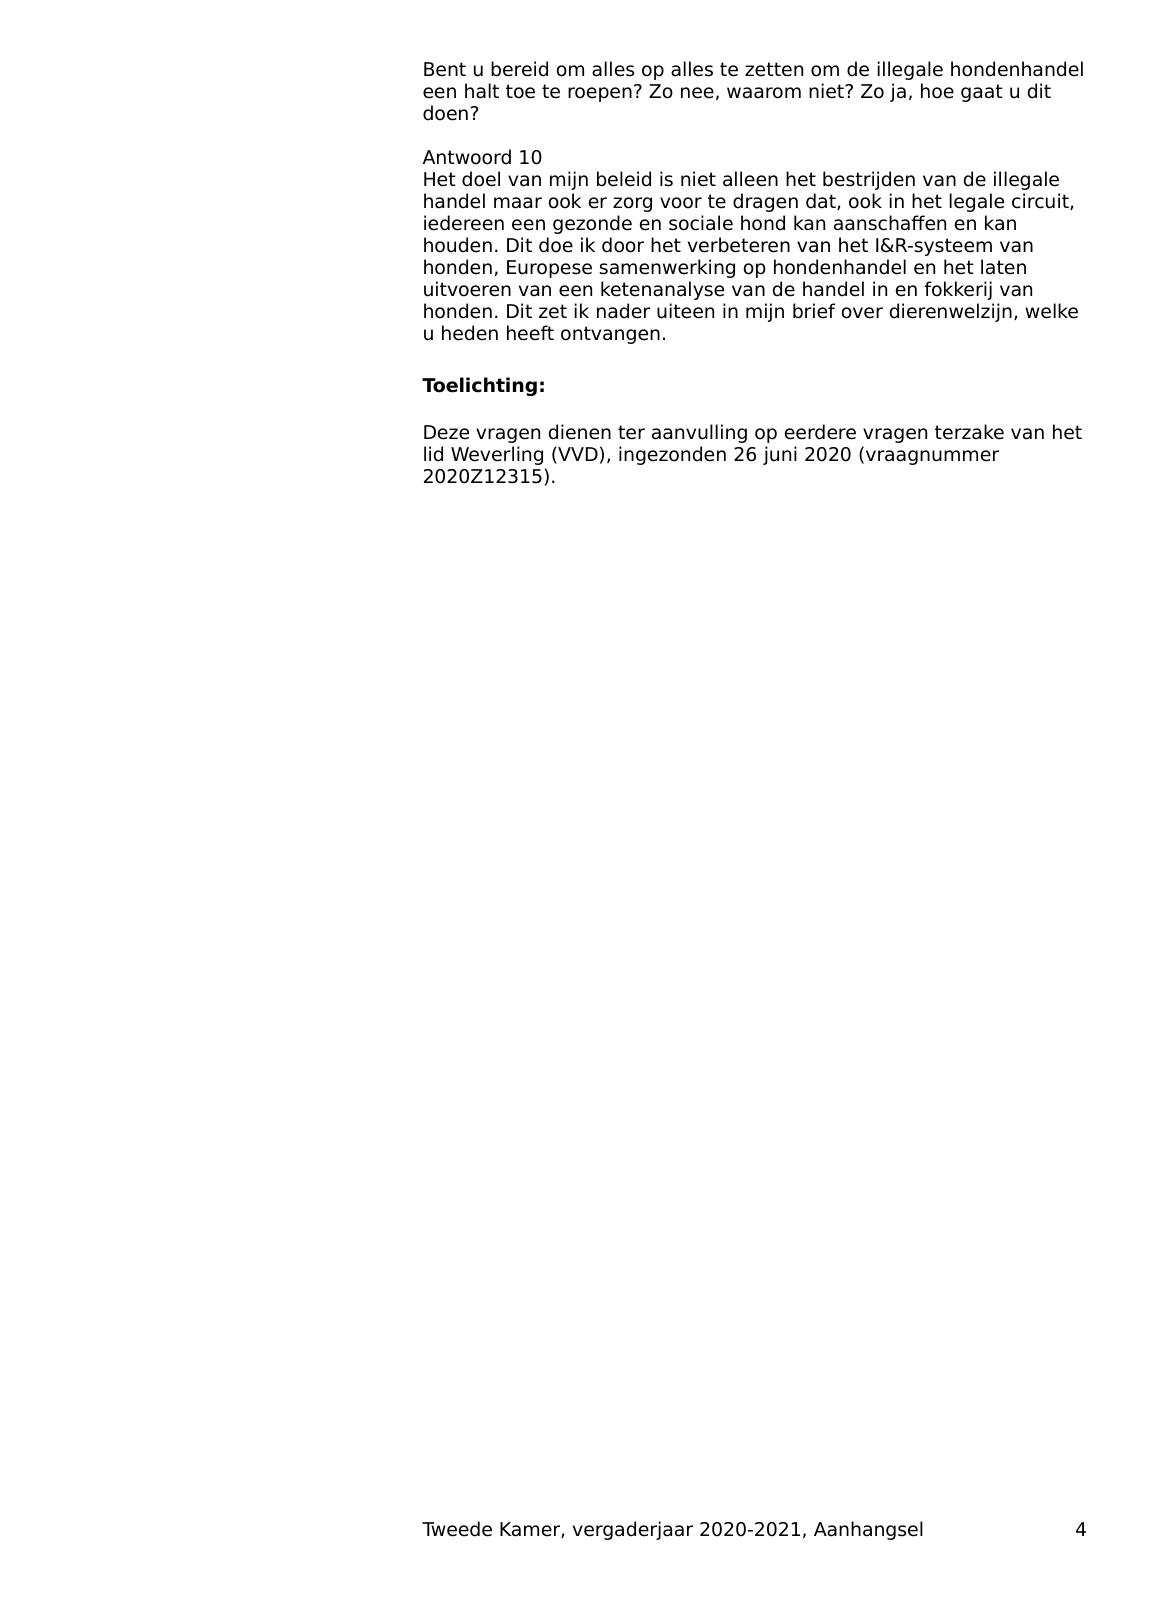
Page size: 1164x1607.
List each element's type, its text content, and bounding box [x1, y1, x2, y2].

text Bent u bereid om alles op alles te zetten om de illegale hondenhandel een halt toe te roepen? Zo nee, waarom niet? Zo ja, hoe gaat u dit doen? [422, 59, 1087, 125]
subtitle Toelichting: [422, 375, 1087, 397]
text Het doel van mijn beleid is niet alleen het bestrijden van de illegale handel maar ook er zorg voor te dragen dat, ook in het legale circuit, iedereen een gezonde en sociale hond kan aanschaffen en kan houden. Dit doe ik door het verbeteren van het I&R-systeem van honden, Europese samenwerking op hondenhandel en het laten uitvoeren van een ketenanalyse van de handel in en fokkerij van honden. Dit zet ik nader uiteen in mijn brief over dierenwelzijn, welke u heden heeft ontvangen. [422, 169, 1087, 345]
text Antwoord 10 [422, 147, 1087, 169]
text Deze vragen dienen ter aanvulling op eerdere vragen terzake van het lid Weverling (VVD), ingezonden 26 juni 2020 (vraagnummer 2020Z12315). [422, 422, 1087, 488]
